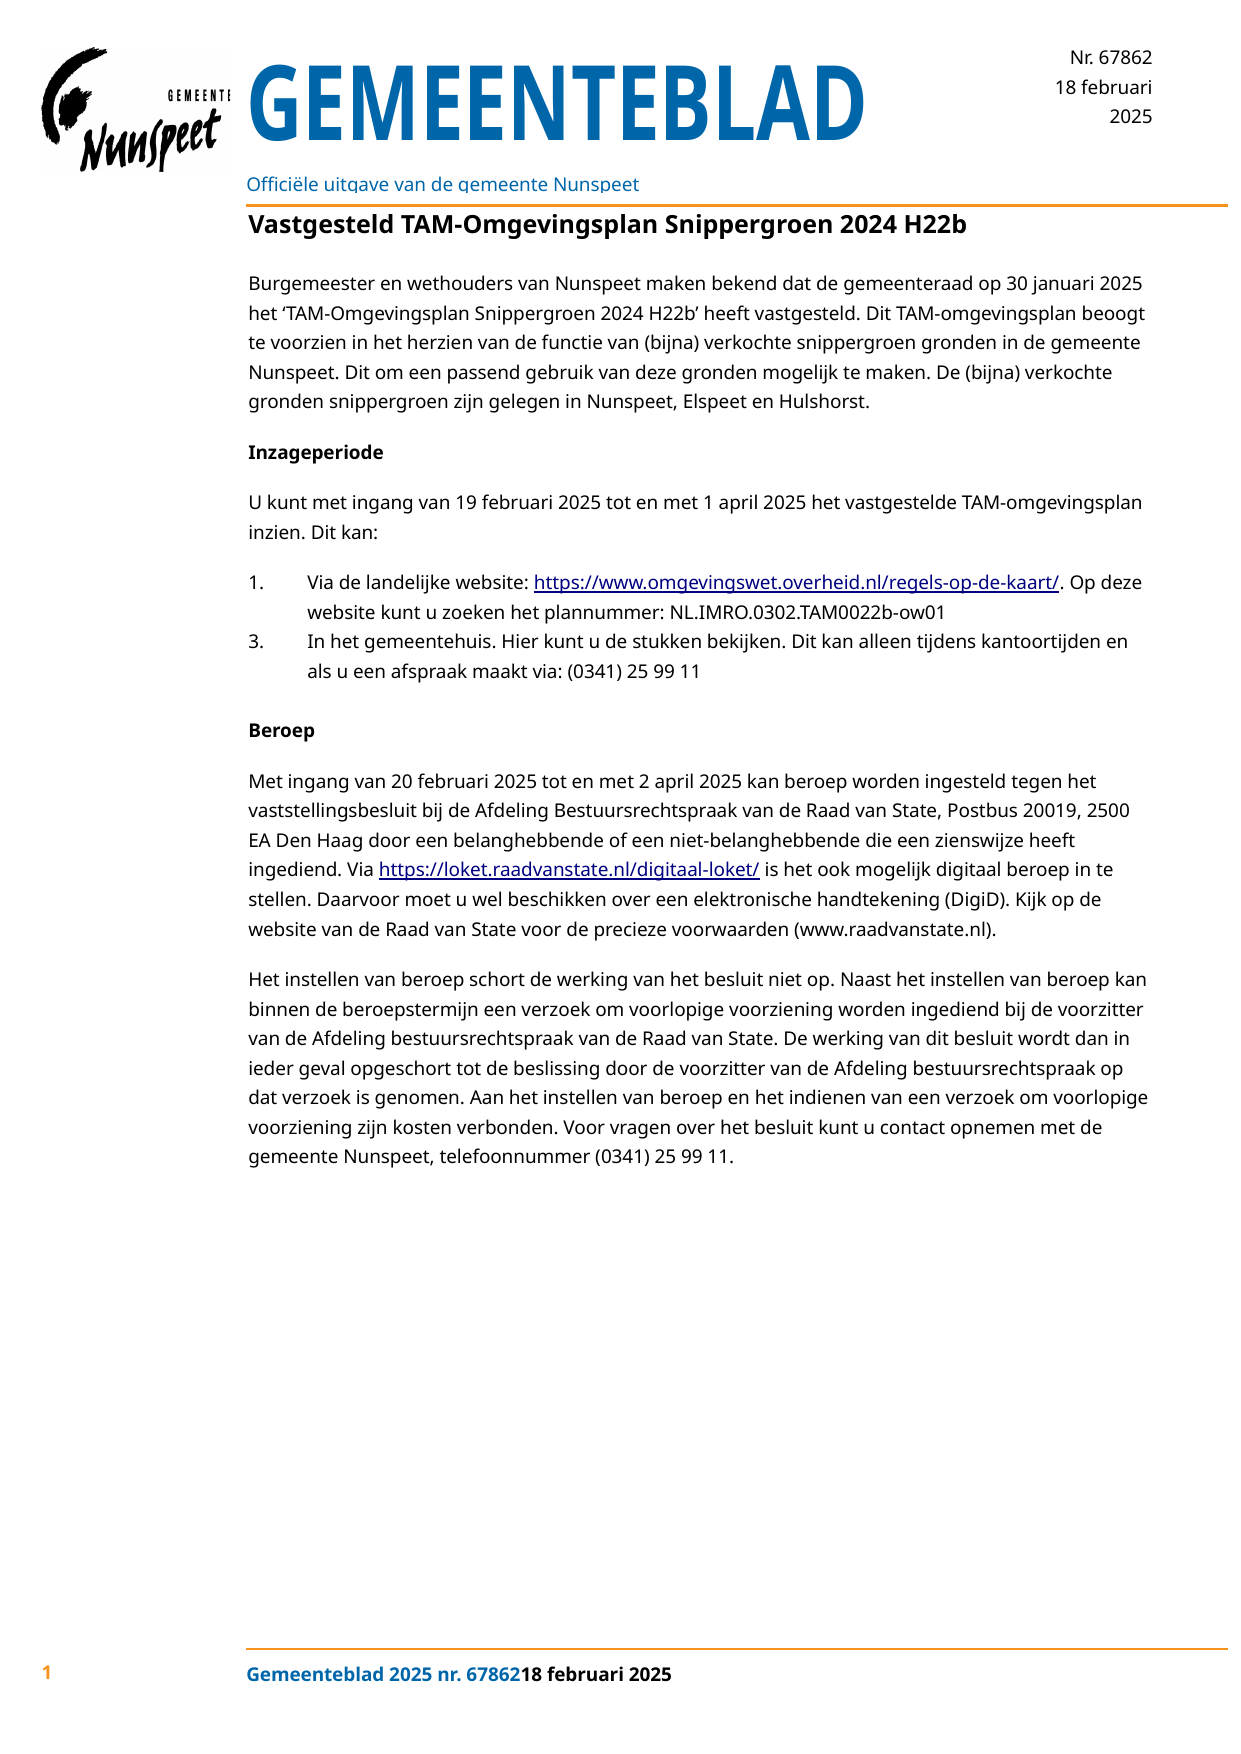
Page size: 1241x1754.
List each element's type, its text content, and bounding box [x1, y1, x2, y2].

text U kunt met ingang van 19 februari 2025 tot en met 1 april 2025 het vastgestelde TAM-omgevingsplan inzien. Dit kan: [248, 489, 1152, 545]
text Het instellen van beroep schort de werking van het besluit niet op. Naast het instellen van beroep kan binnen de beroepstermijn een verzoek om voorlopige voorziening worden ingediend bij de voorzitter van de Afdeling bestuursrechtspraak van de Raad van State. De werking van dit besluit wordt dan in ieder geval opgeschort tot de beslissing door de voorzitter van de Afdeling bestuursrechtspraak op dat verzoek is genomen. Aan het instellen van beroep en het indienen van een verzoek om voorlopige voorziening zijn kosten verbonden. Voor vragen over het besluit kunt u contact opnemen met de gemeente Nunspeet, telefoonnummer (0341) 25 99 11. [248, 966, 1152, 1169]
text Burgemeester en wethouders van Nunspeet maken bekend dat de gemeenteraad op 30 januari 2025 het ‘TAM-Omgevingsplan Snippergroen 2024 H22b’ heeft vastgesteld. Dit TAM-omgevingsplan beoogt te voorzien in het herzien van de functie van (bijna) verkochte snippergroen gronden in de gemeente Nunspeet. Dit om een passend gebruik van deze gronden mogelijk te maken. De (bijna) verkochte gronden snippergroen zijn gelegen in Nunspeet, Elspeet en Hulshorst. [248, 270, 1152, 414]
text Inzageperiode [248, 439, 1152, 465]
text Met ingang van 20 februari 2025 tot en met 2 april 2025 kan beroep worden ingesteld tegen het vaststellingsbesluit bij de Afdeling Bestuursrechtspraak van de Raad van State, Postbus 20019, 2500 EA Den Haag door een belanghebbende of een niet-belanghebbende die een zienswijze heeft ingediend. Via https://loket.raadvanstate.nl/digitaal-loket/ is het ook mogelijk digitaal beroep in te stellen. Daarvoor moet u wel beschikken over een elektronische handtekening (DigiD). Kijk op de website van de Raad van State voor de precieze voorwaarden (www.raadvanstate.nl). [248, 768, 1152, 941]
text Vastgesteld TAM-Omgevingsplan Snippergroen 2024 H22b [248, 207, 1152, 241]
list In het gemeentehuis. Hier kunt u de stukken bekijken. Dit kan alleen tijdens kantoortijden en als u een afspraak maakt via: (0341) 25 99 11 [248, 629, 1152, 684]
list Via de landelijke website: https://www.omgevingswet.overheid.nl/regels-op-de-kaart/. Op deze website kunt u zoeken het plannummer: NL.IMRO.0302.TAM0022b-ow01 [248, 569, 1152, 625]
picture [41, 47, 231, 172]
text Beroep [248, 717, 1152, 743]
